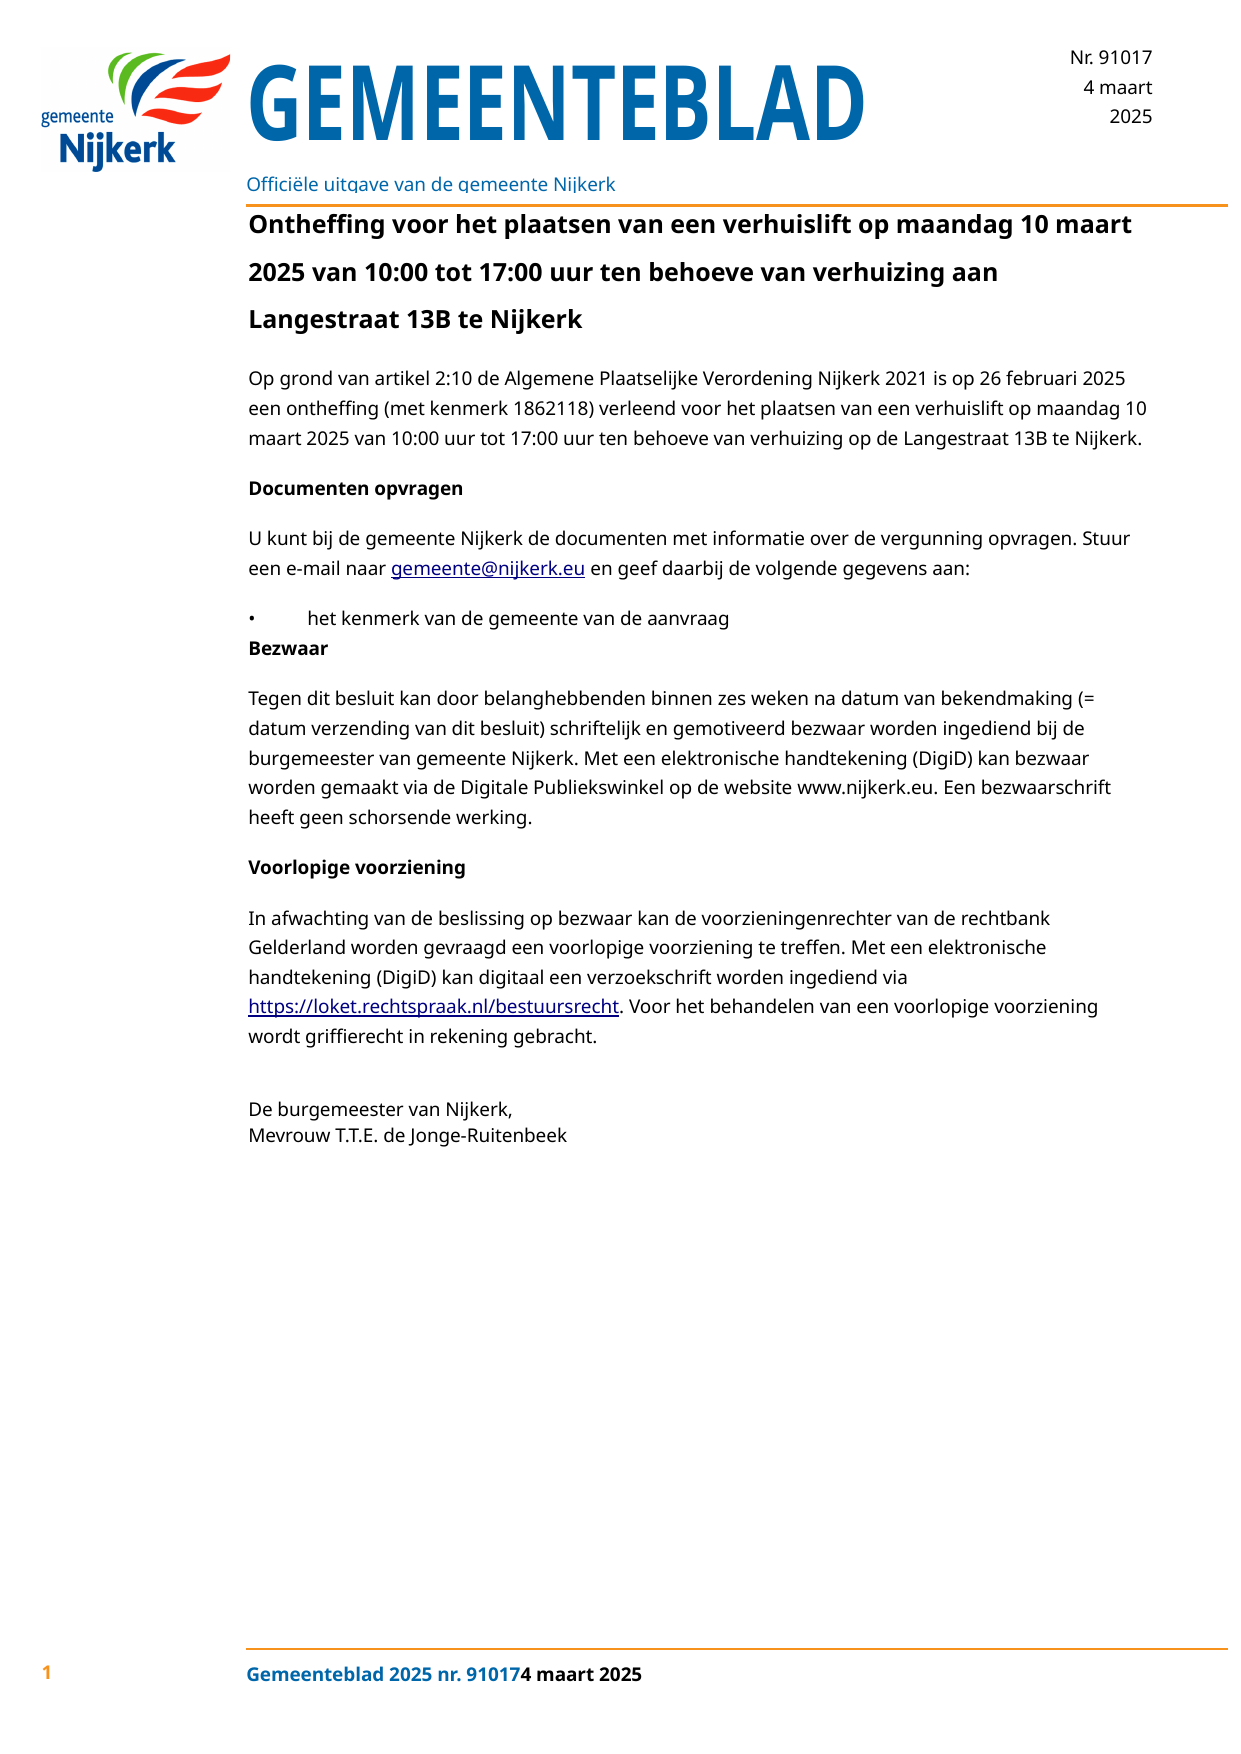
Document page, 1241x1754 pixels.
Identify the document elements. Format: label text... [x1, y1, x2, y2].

text Bezwaar [248, 635, 1152, 661]
text Mevrouw T.T.E. de Jonge-Ruitenbeek [248, 1122, 1152, 1148]
text Op grond van artikel 2:10 de Algemene Plaatselijke Verordening Nijkerk 2021 is op 26 februari 2025 een ontheffing (met kenmerk 1862118) verleend voor het plaatsen van een verhuislift op maandag 10 maart 2025 van 10:00 uur tot 17:00 uur ten behoeve van verhuizing op de Langestraat 13B te Nijkerk. [248, 366, 1152, 450]
text In afwachting van de beslissing op bezwaar kan de voorzieningenrechter van de rechtbank Gelderland worden gevraagd een voorlopige voorziening te treffen. Met een elektronische handtekening (DigiD) kan digitaal een verzoekschrift worden ingediend via https://loket.rechtspraak.nl/bestuursrecht. Voor het behandelen van een voorlopige voorziening wordt griffierecht in rekening gebracht. [248, 905, 1152, 1049]
text Tegen dit besluit kan door belanghebbenden binnen zes weken na datum van bekendmaking (= datum verzending van dit besluit) schriftelijk en gemotiveerd bezwaar worden ingediend bij de burgemeester van gemeente Nijkerk. Met een elektronische handtekening (DigiD) kan bezwaar worden gemaakt via de Digitale Publiekswinkel op de website www.nijkerk.eu. Een bezwaarschrift heeft geen schorsende werking. [248, 686, 1152, 829]
text Voorlopige voorziening [248, 854, 1152, 880]
text De burgemeester van Nijkerk, [248, 1097, 1152, 1122]
list het kenmerk van de gemeente van de aanvraag [248, 606, 1152, 631]
picture [41, 47, 231, 172]
text Documenten opvragen [248, 475, 1152, 501]
text Ontheffing voor het plaatsen van een verhuislift op maandag 10 maart 2025 van 10:00 tot 17:00 uur ten behoeve van verhuizing aan Langestraat 13B te Nijkerk [248, 207, 1152, 336]
text U kunt bij de gemeente Nijkerk de documenten met informatie over de vergunning opvragen. Stuur een e-mail naar gemeente@nijkerk.eu en geef daarbij de volgende gegevens aan: [248, 526, 1152, 581]
